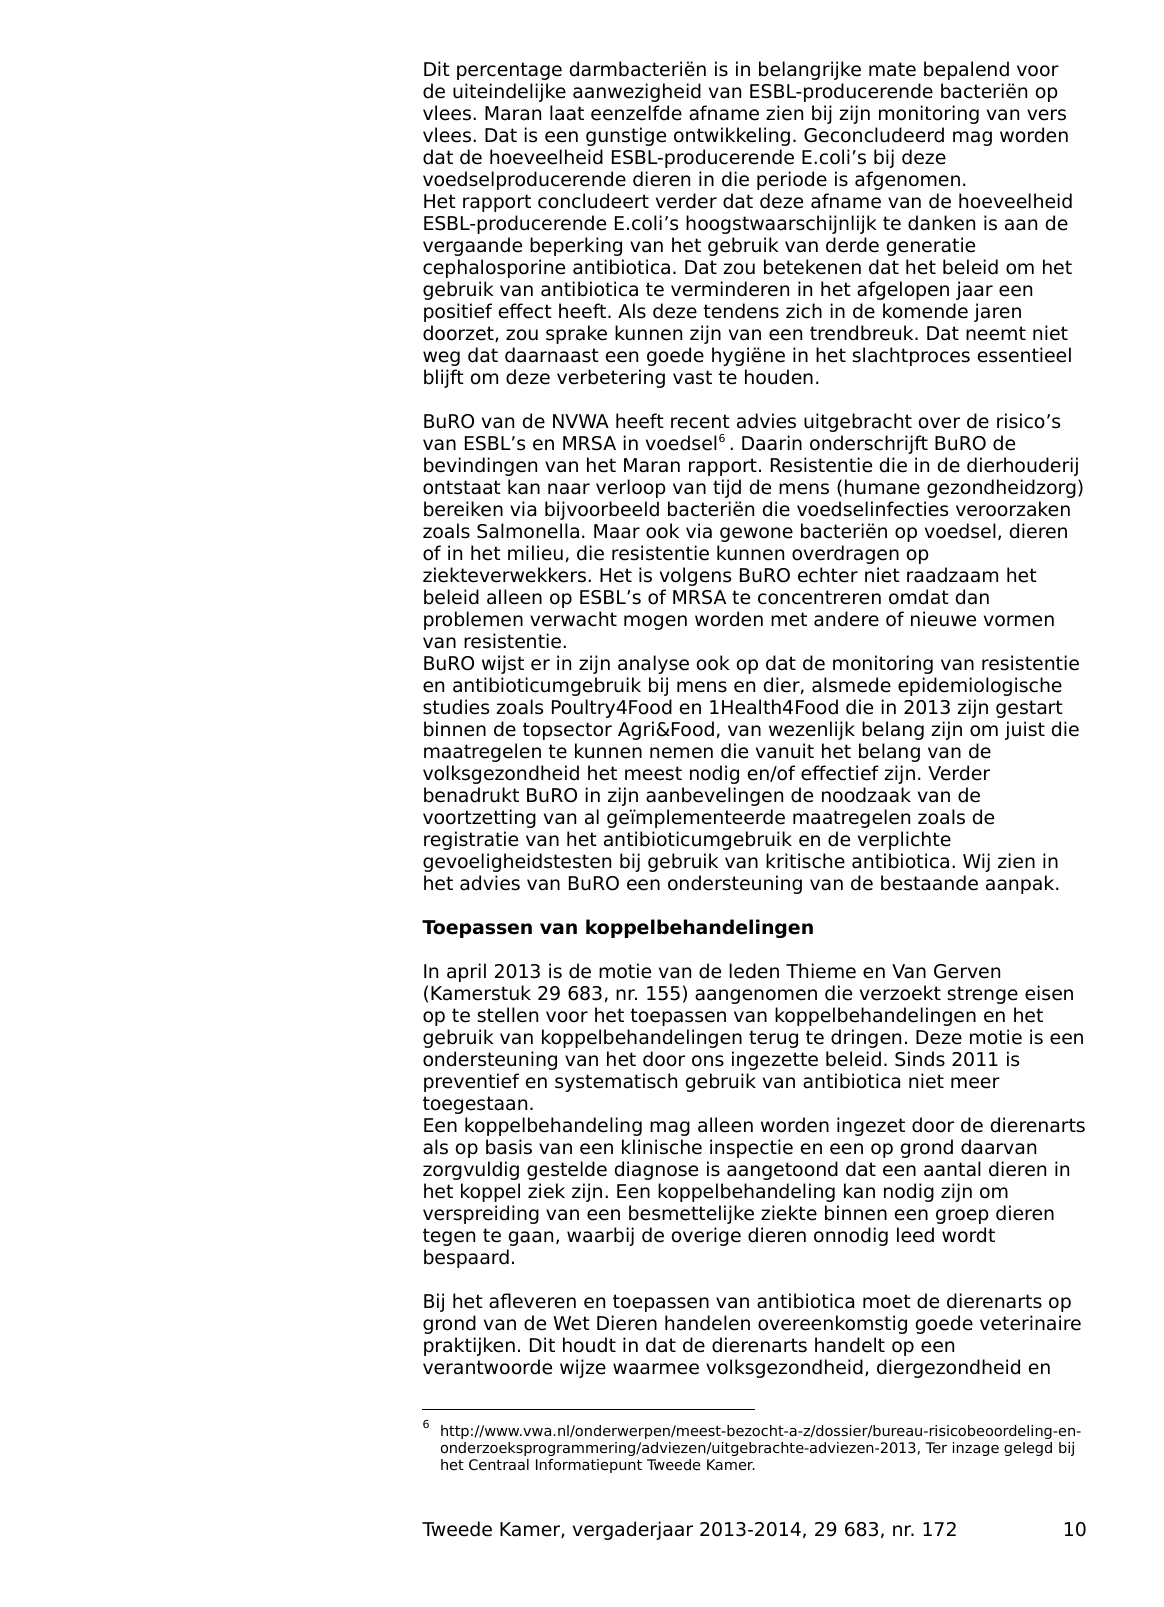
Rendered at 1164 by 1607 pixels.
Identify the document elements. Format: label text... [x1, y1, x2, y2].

text Dit percentage darmbacteriën is in belangrijke mate bepalend voor de uiteindelijke aanwezigheid van ESBL-producerende bacteriën op vlees. Maran laat eenzelfde afname zien bij zijn monitoring van vers vlees. Dat is een gunstige ontwikkeling. Geconcludeerd mag worden dat de hoeveelheid ESBL-producerende E.coli’s bij deze voedselproducerende dieren in die periode is afgenomen. [422, 59, 1087, 191]
text Bij het afleveren en toepassen van antibiotica moet de dierenarts op grond van de Wet Dieren handelen overeenkomstig goede veterinaire praktijken. Dit houdt in dat de dierenarts handelt op een verantwoorde wijze waarmee volksgezondheid, diergezondheid en [422, 1291, 1087, 1379]
text Een koppelbehandeling mag alleen worden ingezet door de dierenarts als op basis van een klinische inspectie en een op grond daarvan zorgvuldig gestelde diagnose is aangetoond dat een aantal dieren in het koppel ziek zijn. Een koppelbehandeling kan nodig zijn om verspreiding van een besmettelijke ziekte binnen een groep dieren tegen te gaan, waarbij de overige dieren onnodig leed wordt bespaard. [422, 1115, 1087, 1268]
text In april 2013 is de motie van de leden Thieme en Van Gerven (Kamerstuk 29 683, nr. 155) aangenomen die verzoekt strenge eisen op te stellen voor het toepassen van koppelbehandelingen en het gebruik van koppelbehandelingen terug te dringen. Deze motie is een ondersteuning van het door ons ingezette beleid. Sinds 2011 is preventief en systematisch gebruik van antibiotica niet meer toegestaan. [422, 961, 1087, 1115]
text BuRO wijst er in zijn analyse ook op dat de monitoring van resistentie en antibioticumgebruik bij mens en dier, alsmede epidemiologische studies zoals Poultry4Food en 1Health4Food die in 2013 zijn gestart binnen de topsector Agri&Food, van wezenlijk belang zijn om juist die maatregelen te kunnen nemen die vanuit het belang van de volksgezondheid het meest nodig en/of effectief zijn. Verder benadrukt BuRO in zijn aanbevelingen de noodzaak van de voortzetting van al geïmplementeerde maatregelen zoals de registratie van het antibioticumgebruik en de verplichte gevoeligheidstesten bij gebruik van kritische antibiotica. Wij zien in het advies van BuRO een ondersteuning van de bestaande aanpak. [422, 653, 1087, 894]
subtitle Toepassen van koppelbehandelingen [422, 917, 1087, 939]
text http://www.vwa.nl/onderwerpen/meest-bezocht-a-z/dossier/bureau-risicobeoordeling-en-onderzoeksprogrammering/adviezen/uitgebrachte-adviezen-2013, Ter inzage gelegd bij het Centraal Informatiepunt Tweede Kamer. [422, 1418, 1087, 1474]
text BuRO van de NVWA heeft recent advies uitgebracht over de risico’s van ESBL’s en MRSA in voedsel. Daarin onderschrijft BuRO de bevindingen van het Maran rapport. Resistentie die in de dierhouderij ontstaat kan naar verloop van tijd de mens (humane gezondheidzorg) bereiken via bijvoorbeeld bacteriën die voedselinfecties veroorzaken zoals Salmonella. Maar ook via gewone bacteriën op voedsel, dieren of in het milieu, die resistentie kunnen overdragen op ziekteverwekkers. Het is volgens BuRO echter niet raadzaam het beleid alleen op ESBL’s of MRSA te concentreren omdat dan problemen verwacht mogen worden met andere of nieuwe vormen van resistentie. [422, 411, 1087, 653]
text Het rapport concludeert verder dat deze afname van de hoeveelheid ESBL-producerende E.coli’s hoogstwaarschijnlijk te danken is aan de vergaande beperking van het gebruik van derde generatie cephalosporine antibiotica. Dat zou betekenen dat het beleid om het gebruik van antibiotica te verminderen in het afgelopen jaar een positief effect heeft. Als deze tendens zich in de komende jaren doorzet, zou sprake kunnen zijn van een trendbreuk. Dat neemt niet weg dat daarnaast een goede hygiëne in het slachtproces essentieel blijft om deze verbetering vast te houden. [422, 191, 1087, 389]
